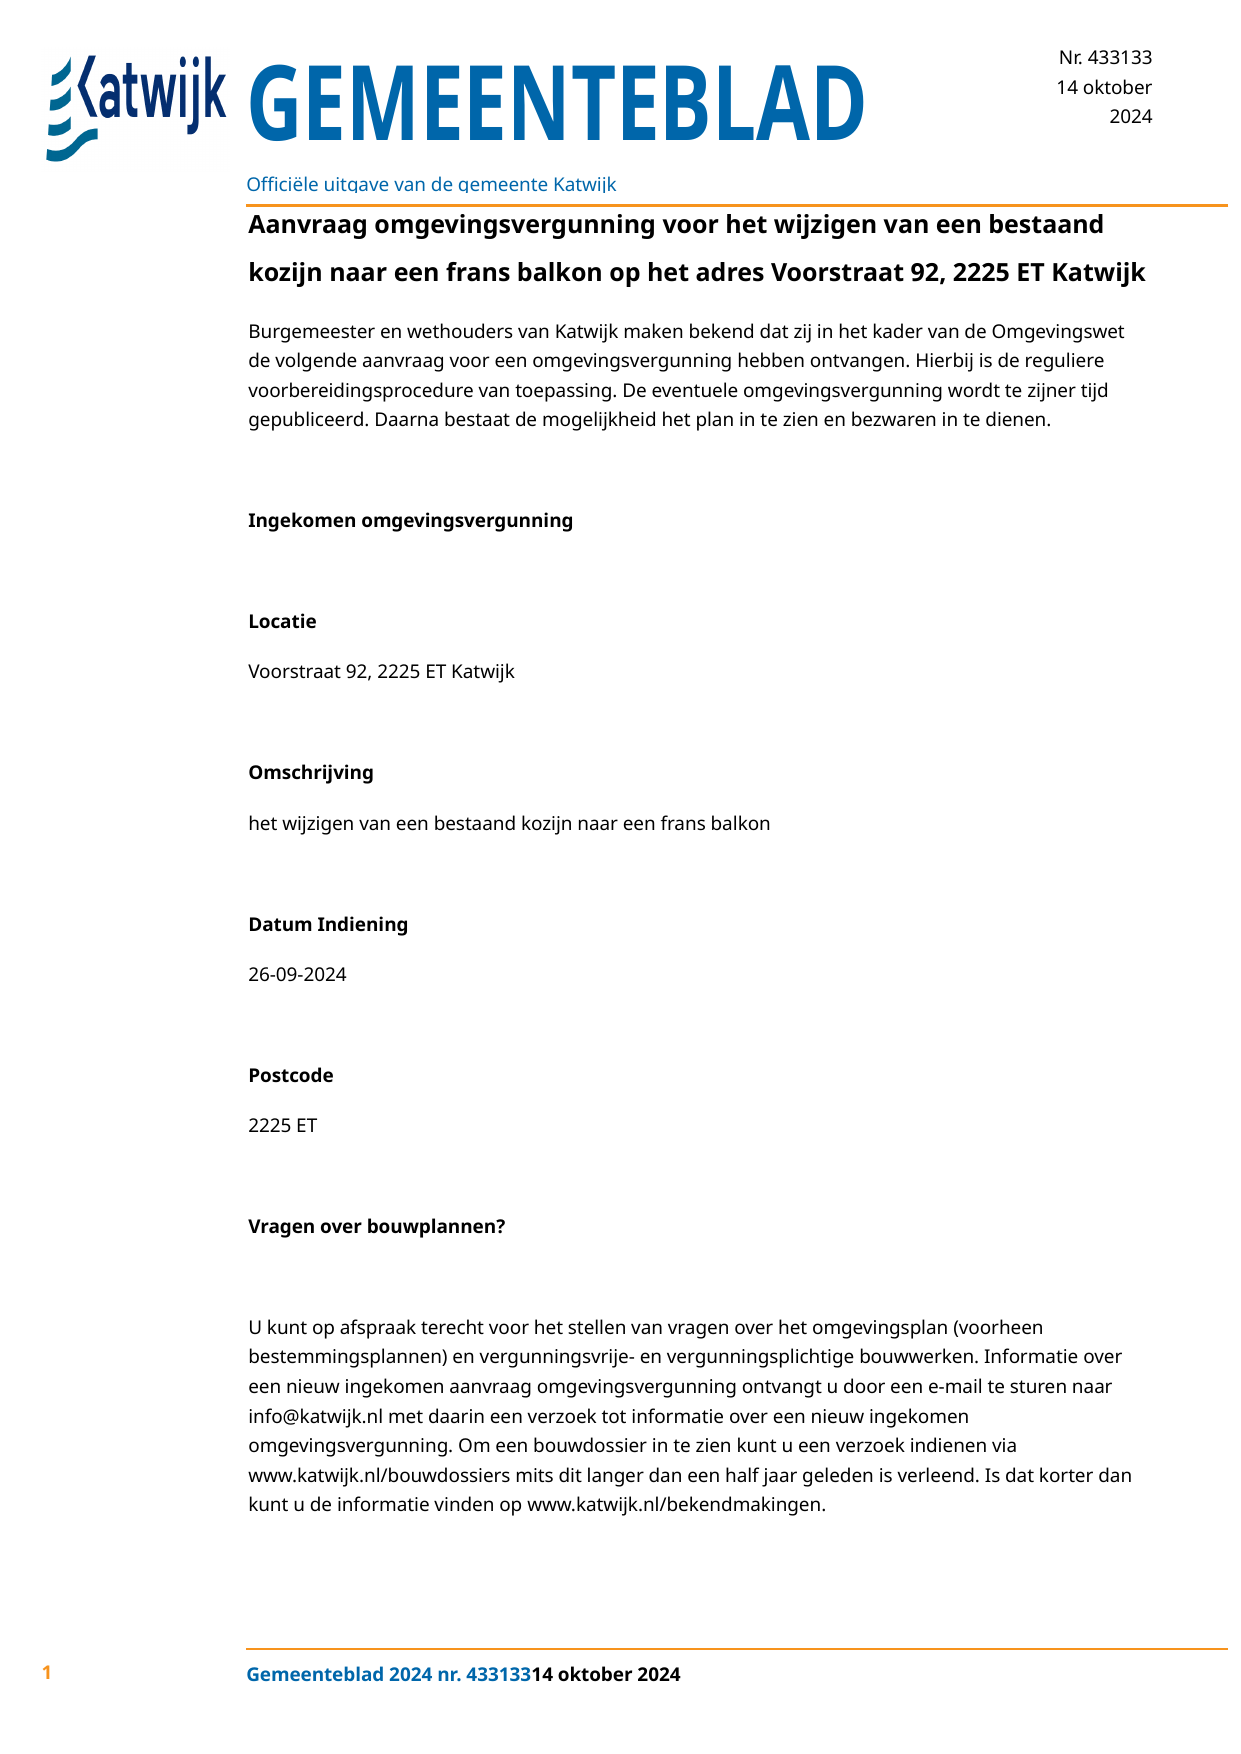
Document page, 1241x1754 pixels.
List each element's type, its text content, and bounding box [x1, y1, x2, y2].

text U kunt op afspraak terecht voor het stellen van vragen over het omgevingsplan (voorheen bestemmingsplannen) en vergunningsvrije- en vergunningsplichtige bouwwerken. Informatie over een nieuw ingekomen aanvraag omgevingsvergunning ontvangt u door een e-mail te sturen naar info@katwijk.nl met daarin een verzoek tot informatie over een nieuw ingekomen omgevingsvergunning. Om een bouwdossier in te zien kunt u een verzoek indienen via www.katwijk.nl/bouwdossiers mits dit langer dan een half jaar geleden is verleend. Is dat korter dan kunt u de informatie vinden op www.katwijk.nl/bekendmakingen. [248, 1314, 1152, 1517]
text Vragen over bouwplannen? [248, 1213, 1152, 1239]
text Locatie [248, 608, 1152, 634]
text 2225 ET [248, 1112, 1152, 1138]
text Ingekomen omgevingsvergunning [248, 507, 1152, 533]
text Voorstraat 92, 2225 ET Katwijk [248, 659, 1152, 684]
text 26-09-2024 [248, 961, 1152, 987]
text Aanvraag omgevingsvergunning voor het wijzigen van een bestaand kozijn naar een frans balkon op het adres Voorstraat 92, 2225 ET Katwijk [248, 207, 1152, 288]
text Omschrijving [248, 759, 1152, 785]
picture [41, 47, 231, 172]
text Datum Indiening [248, 911, 1152, 937]
text het wijzigen van een bestaand kozijn naar een frans balkon [248, 810, 1152, 836]
text Postcode [248, 1062, 1152, 1088]
text Burgemeester en wethouders van Katwijk maken bekend dat zij in het kader van de Omgevingswet de volgende aanvraag voor een omgevingsvergunning hebben ontvangen. Hierbij is de reguliere voorbereidingsprocedure van toepassing. De eventuele omgevingsvergunning wordt te zijner tijd gepubliceerd. Daarna bestaat de mogelijkheid het plan in te zien en bezwaren in te dienen. [248, 318, 1152, 432]
